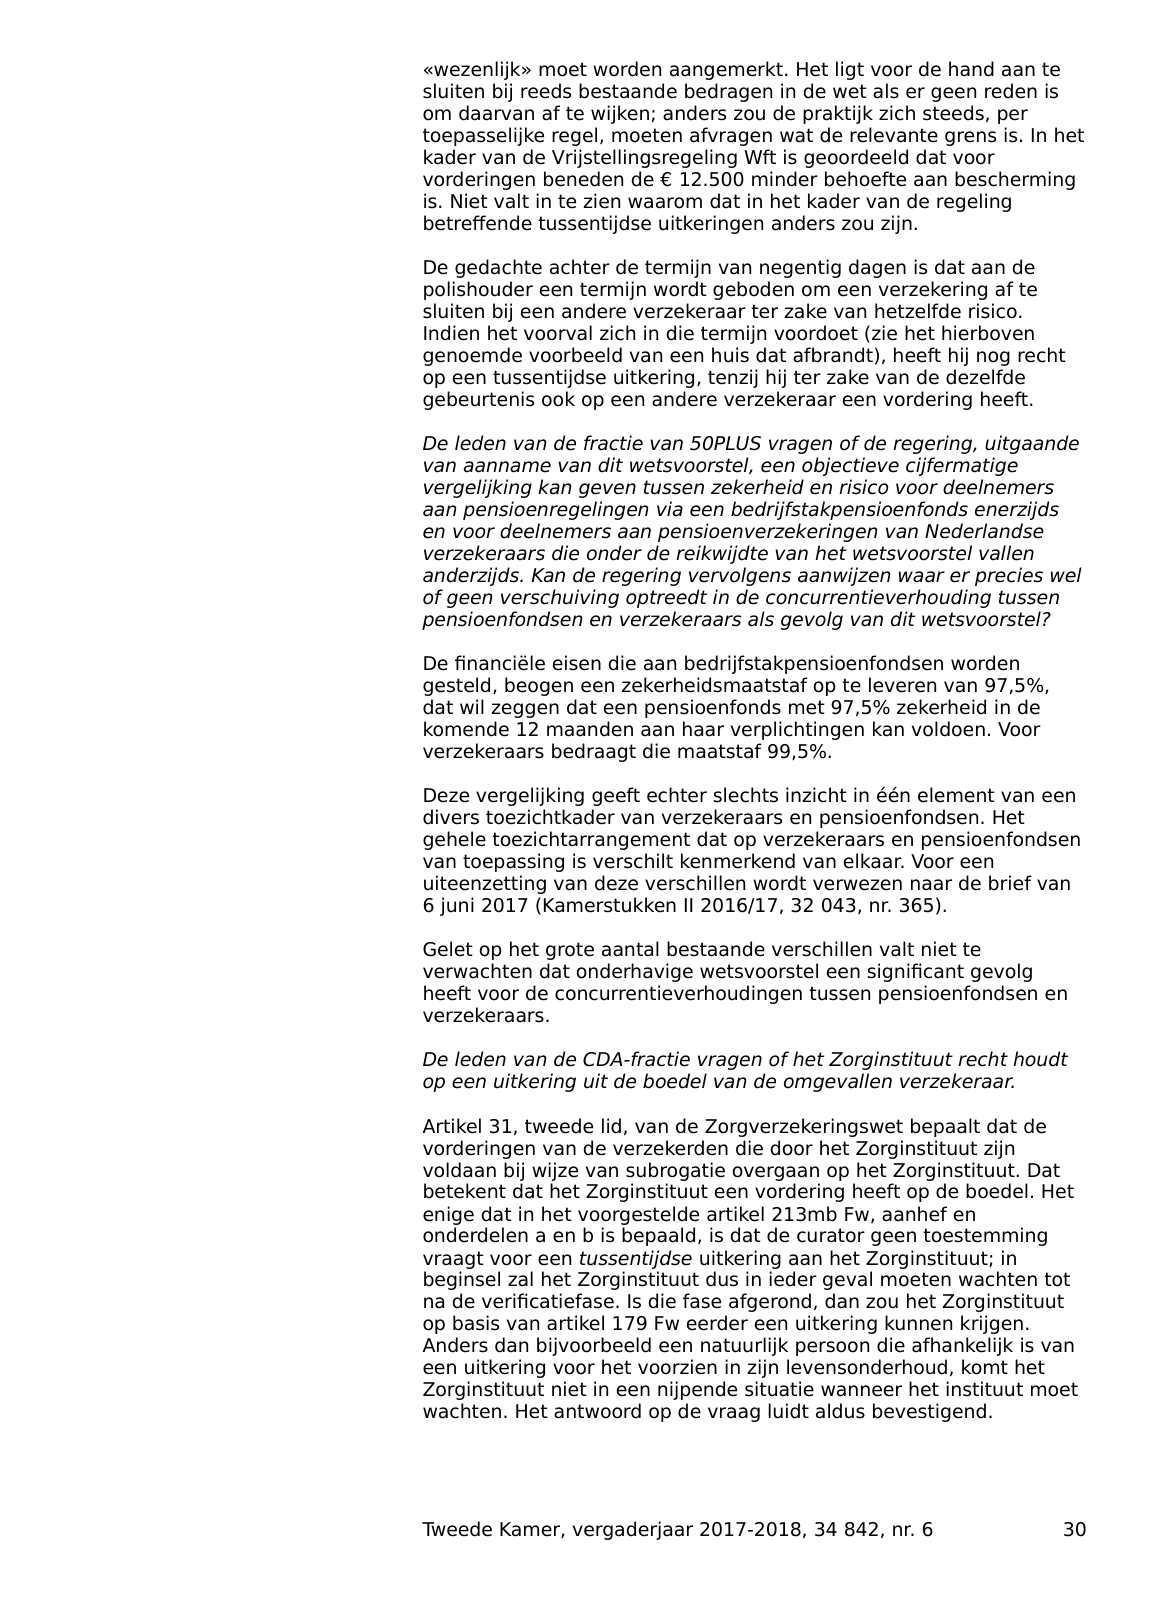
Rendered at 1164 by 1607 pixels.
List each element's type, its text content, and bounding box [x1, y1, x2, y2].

text De leden van de CDA-fractie vragen of het Zorginstituut recht houdt op een uitkering uit de boedel van de omgevallen verzekeraar. [422, 1049, 1087, 1093]
text Gelet op het grote aantal bestaande verschillen valt niet te verwachten dat onderhavige wetsvoorstel een significant gevolg heeft voor de concurrentieverhoudingen tussen pensioenfondsen en verzekeraars. [422, 939, 1087, 1027]
text Artikel 31, tweede lid, van de Zorgverzekeringswet bepaalt dat de vorderingen van de verzekerden die door het Zorginstituut zijn voldaan bij wijze van subrogatie overgaan op het Zorginstituut. Dat betekent dat het Zorginstituut een vordering heeft op de boedel. Het enige dat in het voorgestelde artikel 213mb Fw, aanhef en onderdelen a en b is bepaald, is dat de curator geen toestemming vraagt voor een tussentijdse uitkering aan het Zorginstituut; in beginsel zal het Zorginstituut dus in ieder geval moeten wachten tot na de verificatiefase. Is die fase afgerond, dan zou het Zorginstituut op basis van artikel 179 Fw eerder een uitkering kunnen krijgen. Anders dan bijvoorbeeld een natuurlijk persoon die afhankelijk is van een uitkering voor het voorzien in zijn levensonderhoud, komt het Zorginstituut niet in een nijpende situatie wanneer het instituut moet wachten. Het antwoord op de vraag luidt aldus bevestigend. [422, 1116, 1087, 1423]
text De gedachte achter de termijn van negentig dagen is dat aan de polishouder een termijn wordt geboden om een verzekering af te sluiten bij een andere verzekeraar ter zake van hetzelfde risico. Indien het voorval zich in die termijn voordoet (zie het hierboven genoemde voorbeeld van een huis dat afbrandt), heeft hij nog recht op een tussentijdse uitkering, tenzij hij ter zake van de dezelfde gebeurtenis ook op een andere verzekeraar een vordering heeft. [422, 257, 1087, 411]
text Deze vergelijking geeft echter slechts inzicht in één element van een divers toezichtkader van verzekeraars en pensioenfondsen. Het gehele toezichtarrangement dat op verzekeraars en pensioenfondsen van toepassing is verschilt kenmerkend van elkaar. Voor een uiteenzetting van deze verschillen wordt verwezen naar de brief van 6 juni 2017 (Kamerstukken II 2016/17, 32 043, nr. 365). [422, 785, 1087, 917]
text De leden van de fractie van 50PLUS vragen of de regering, uitgaande van aanname van dit wetsvoorstel, een objectieve cijfermatige vergelijking kan geven tussen zekerheid en risico voor deelnemers aan pensioenregelingen via een bedrijfstakpensioenfonds enerzijds en voor deelnemers aan pensioenverzekeringen van Nederlandse verzekeraars die onder de reikwijdte van het wetsvoorstel vallen anderzijds. Kan de regering vervolgens aanwijzen waar er precies wel of geen verschuiving optreedt in de concurrentieverhouding tussen pensioenfondsen en verzekeraars als gevolg van dit wetsvoorstel? [422, 433, 1087, 631]
text De financiële eisen die aan bedrijfstakpensioenfondsen worden gesteld, beogen een zekerheidsmaatstaf op te leveren van 97,5%, dat wil zeggen dat een pensioenfonds met 97,5% zekerheid in de komende 12 maanden aan haar verplichtingen kan voldoen. Voor verzekeraars bedraagt die maatstaf 99,5%. [422, 653, 1087, 763]
text «wezenlijk» moet worden aangemerkt. Het ligt voor de hand aan te sluiten bij reeds bestaande bedragen in de wet als er geen reden is om daarvan af te wijken; anders zou de praktijk zich steeds, per toepasselijke regel, moeten afvragen wat de relevante grens is. In het kader van de Vrijstellingsregeling Wft is geoordeeld dat voor vorderingen beneden de € 12.500 minder behoefte aan bescherming is. Niet valt in te zien waarom dat in het kader van de regeling betreffende tussentijdse uitkeringen anders zou zijn. [422, 59, 1087, 235]
